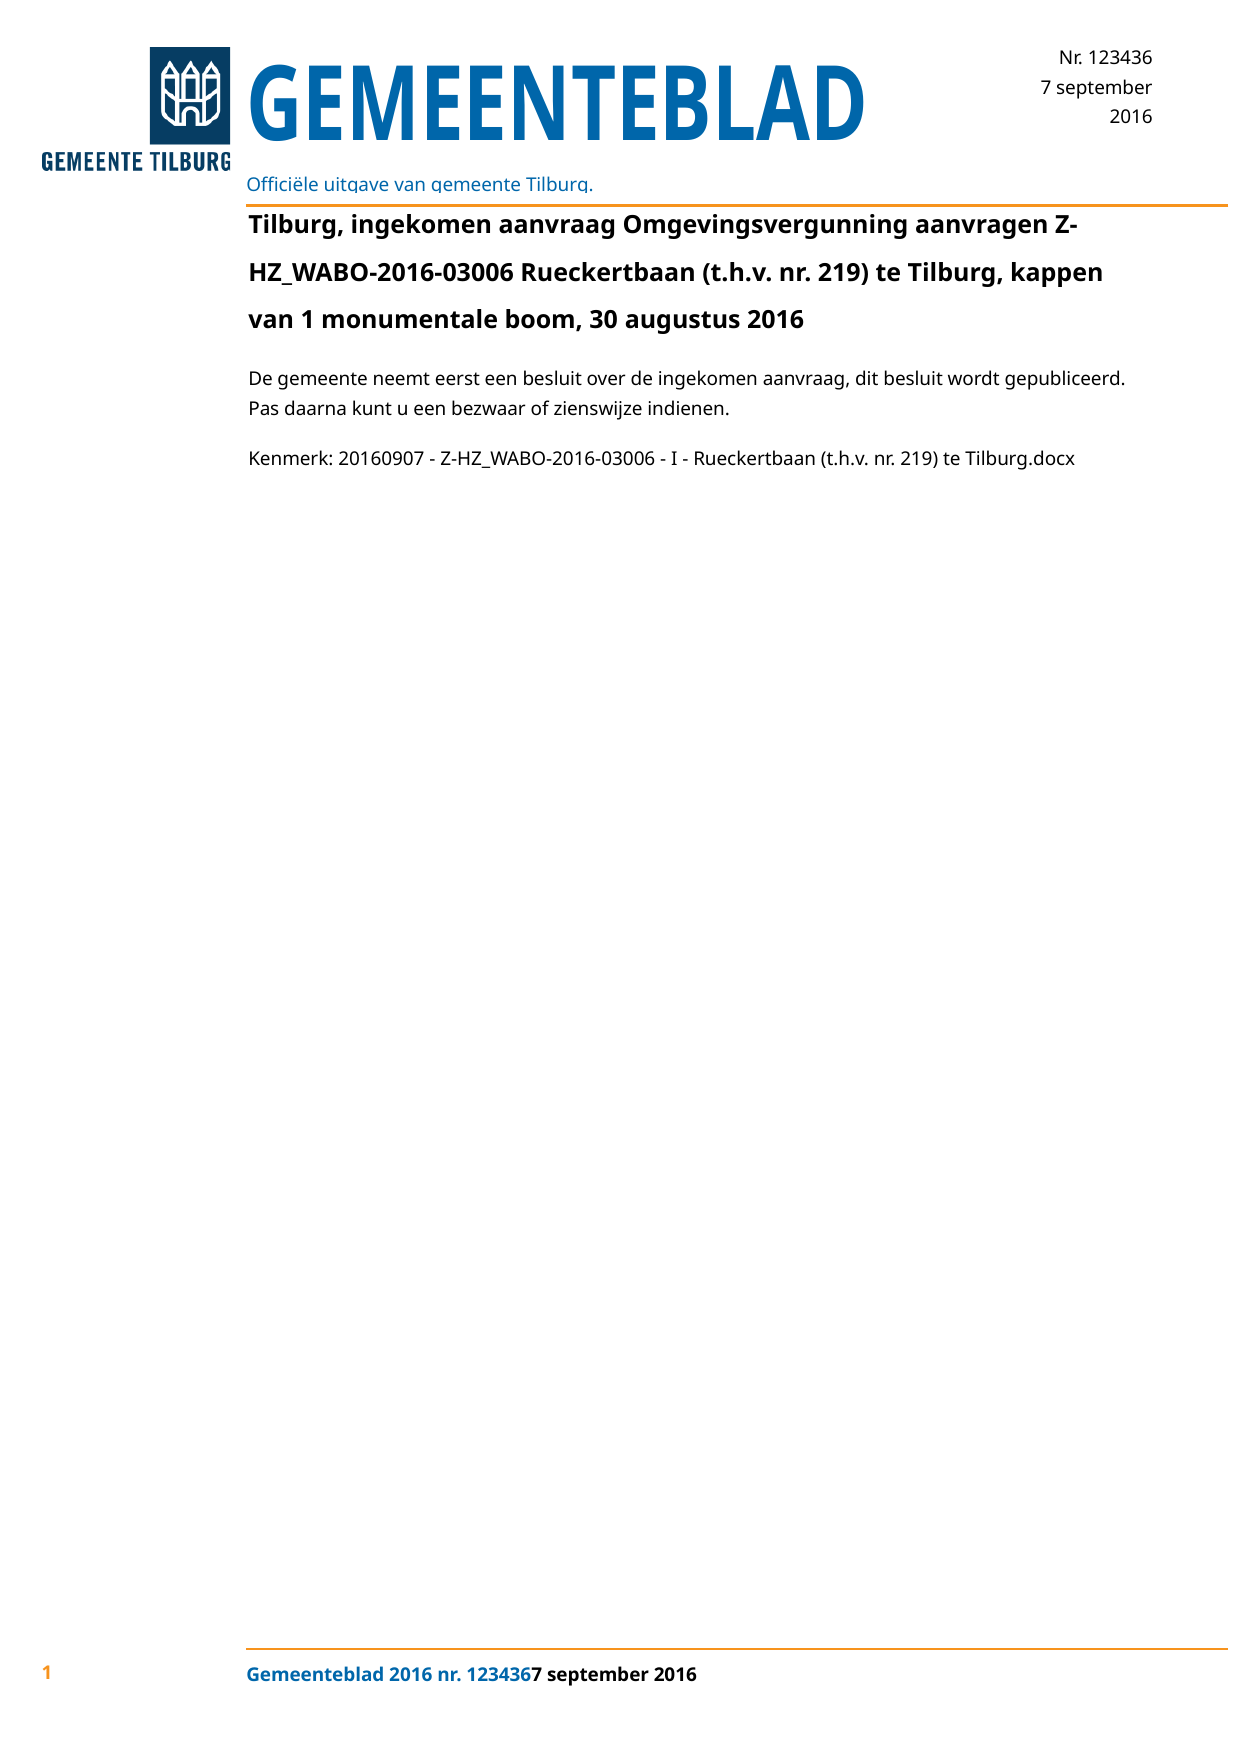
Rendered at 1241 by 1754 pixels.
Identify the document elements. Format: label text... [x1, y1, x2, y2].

text Tilburg, ingekomen aanvraag Omgevingsvergunning aanvragen Z-HZ_WABO-2016-03006 Rueckertbaan (t.h.v. nr. 219) te Tilburg, kappen van 1 monumentale boom, 30 augustus 2016 [248, 207, 1152, 336]
text De gemeente neemt eerst een besluit over de ingekomen aanvraag, dit besluit wordt gepubliceerd. Pas daarna kunt u een bezwaar of zienswijze indienen. [248, 366, 1152, 421]
picture [41, 47, 231, 172]
text Kenmerk: 20160907 - Z-HZ_WABO-2016-03006 - I - Rueckertbaan (t.h.v. nr. 219) te Tilburg.docx [248, 446, 1152, 471]
